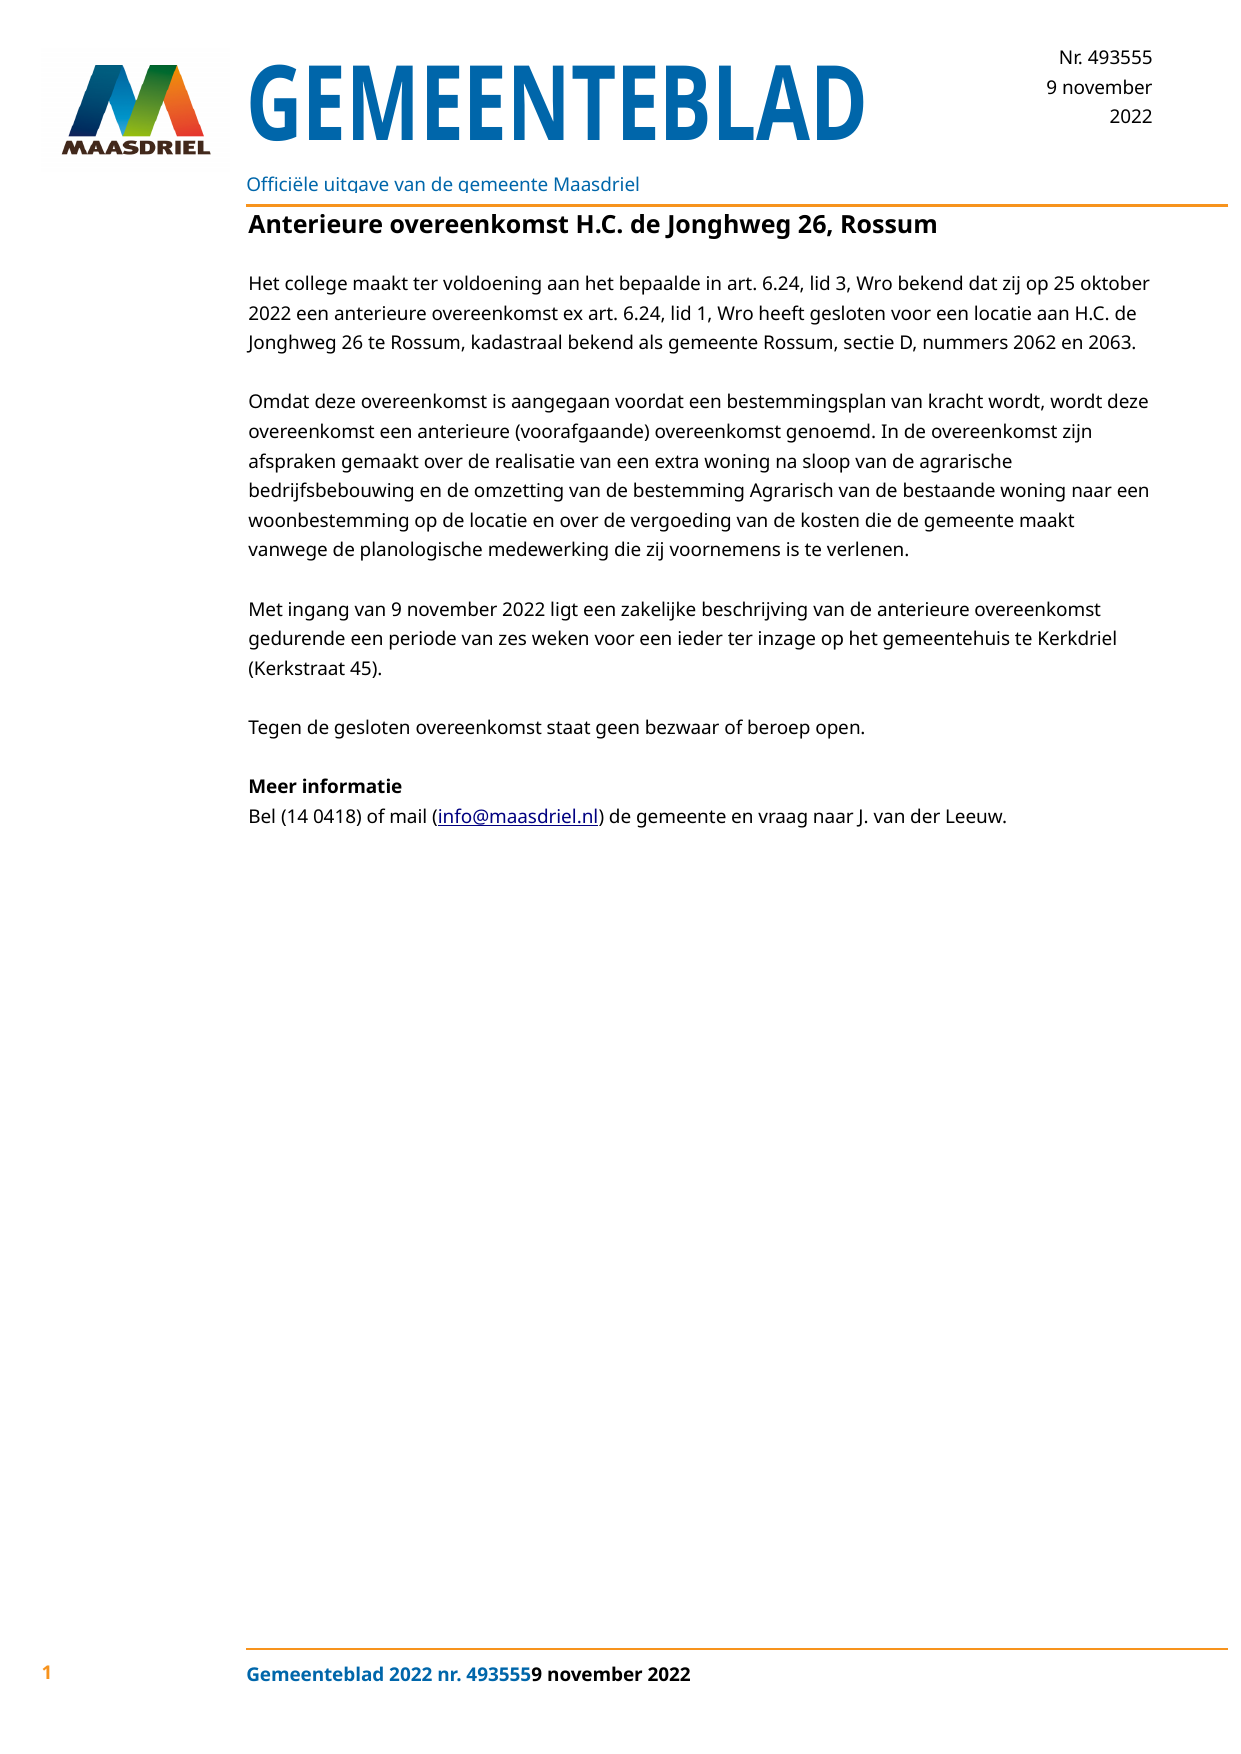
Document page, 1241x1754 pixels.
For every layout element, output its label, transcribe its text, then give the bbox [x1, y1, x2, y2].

text Met ingang van 9 november 2022 ligt een zakelijke beschrijving van de anterieure overeenkomst gedurende een periode van zes weken voor een ieder ter inzage op het gemeentehuis te Kerkdriel (Kerkstraat 45). [248, 596, 1152, 681]
text Omdat deze overeenkomst is aangegaan voordat een bestemmingsplan van kracht wordt, wordt deze overeenkomst een anterieure (voorafgaande) overeenkomst genoemd. In de overeenkomst zijn afspraken gemaakt over de realisatie van een extra woning na sloop van de agrarische bedrijfsbebouwing en de omzetting van de bestemming Agrarisch van de bestaande woning naar een woonbestemming op de locatie en over de vergoeding van de kosten die de gemeente maakt vanwege de planologische medewerking die zij voornemens is te verlenen. [248, 389, 1152, 562]
text Anterieure overeenkomst H.C. de Jonghweg 26, Rossum [248, 207, 1152, 241]
text Meer informatie [248, 773, 1152, 799]
text Tegen de gesloten overeenkomst staat geen bezwaar of beroep open. [248, 714, 1152, 740]
picture [41, 47, 231, 172]
text Het college maakt ter voldoening aan het bepaalde in art. 6.24, lid 3, Wro bekend dat zij op 25 oktober 2022 een anterieure overeenkomst ex art. 6.24, lid 1, Wro heeft gesloten voor een locatie aan H.C. de Jonghweg 26 te Rossum, kadastraal bekend als gemeente Rossum, sectie D, nummers 2062 en 2063. [248, 270, 1152, 355]
text Bel (14 0418) of mail (info@maasdriel.nl) de gemeente en vraag naar J. van der Leeuw. [248, 803, 1152, 828]
